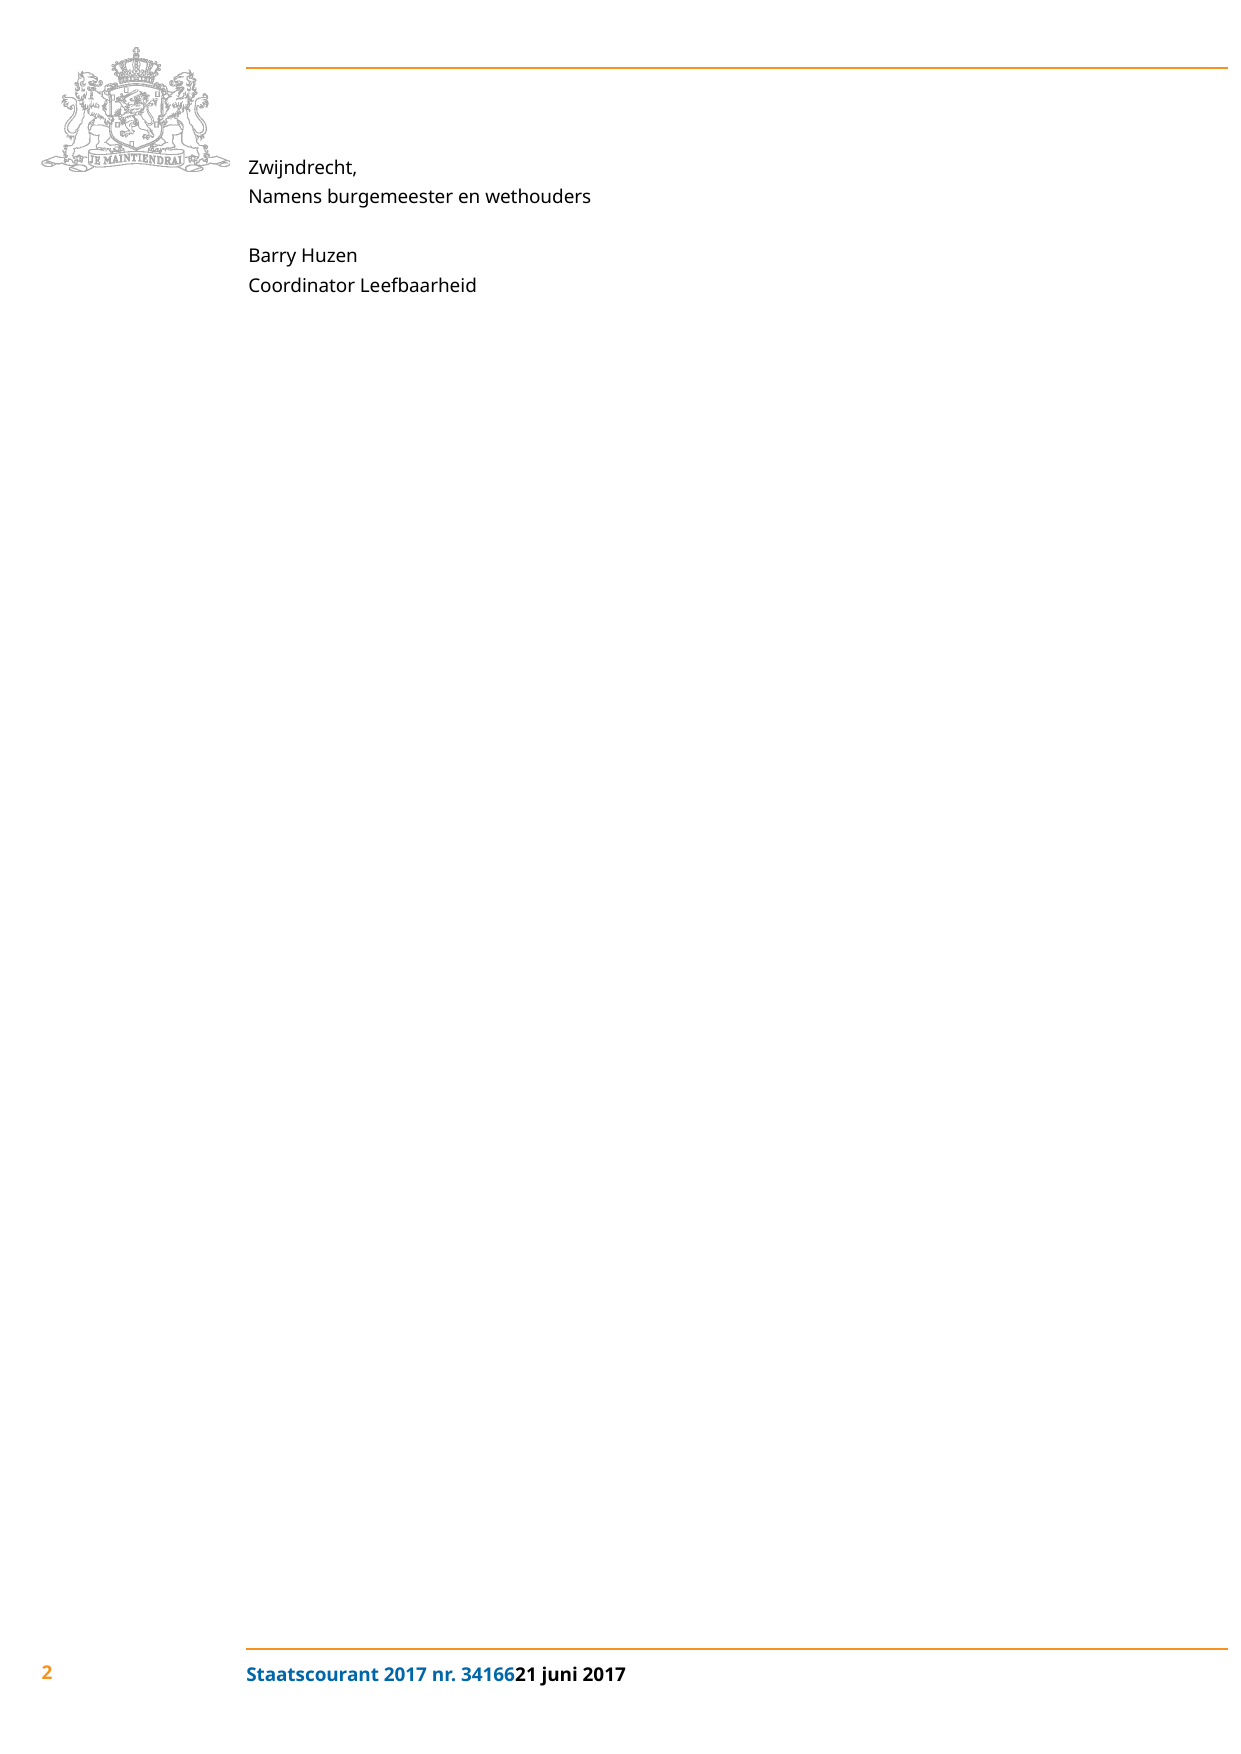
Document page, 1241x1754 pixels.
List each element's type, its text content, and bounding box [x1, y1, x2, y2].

text Coordinator Leefbaarheid [248, 272, 1152, 298]
text Namens burgemeester en wethouders [248, 183, 1152, 209]
text Barry Huzen [248, 243, 1152, 268]
text Zwijndrecht, [248, 154, 1152, 180]
picture [41, 47, 231, 172]
